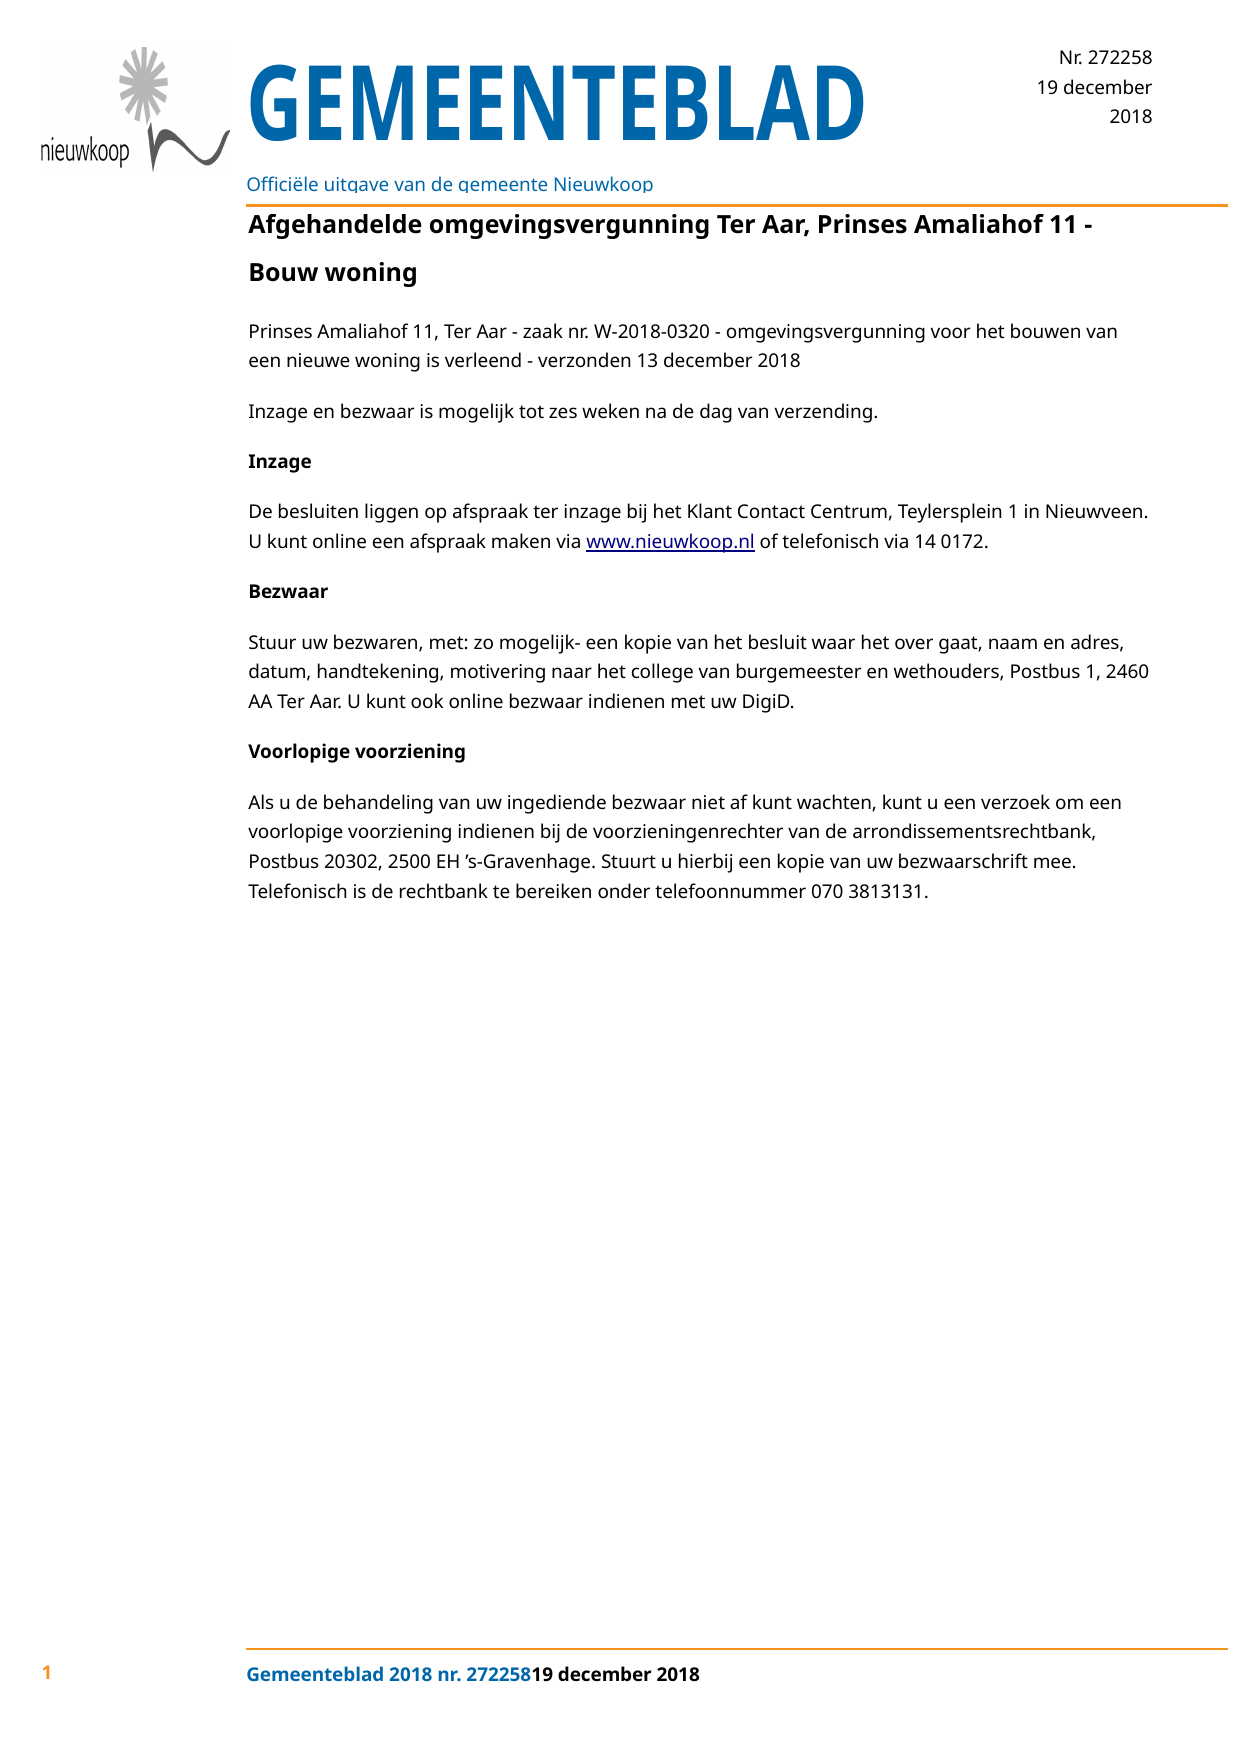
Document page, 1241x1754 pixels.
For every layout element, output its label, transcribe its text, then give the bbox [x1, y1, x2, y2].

text Afgehandelde omgevingsvergunning Ter Aar, Prinses Amaliahof 11 - Bouw woning [248, 207, 1152, 288]
text Stuur uw bezwaren, met: zo mogelijk- een kopie van het besluit waar het over gaat, naam en adres, datum, handtekening, motivering naar het college van burgemeester en wethouders, Postbus 1, 2460 AA Ter Aar. U kunt ook online bezwaar indienen met uw DigiD. [248, 629, 1152, 714]
text Voorlopige voorziening [248, 739, 1152, 764]
text Prinses Amaliahof 11, Ter Aar - zaak nr. W-2018-0320 - omgevingsvergunning voor het bouwen van een nieuwe woning is verleend - verzonden 13 december 2018 [248, 318, 1152, 373]
picture [41, 47, 231, 172]
text Als u de behandeling van uw ingediende bezwaar niet af kunt wachten, kunt u een verzoek om een voorlopige voorziening indienen bij de voorzieningenrechter van de arrondissementsrechtbank, Postbus 20302, 2500 EH ’s-Gravenhage. Stuurt u hierbij een kopie van uw bezwaarschrift mee. Telefonisch is de rechtbank te bereiken onder telefoonnummer 070 3813131. [248, 789, 1152, 904]
text Bezwaar [248, 579, 1152, 604]
text De besluiten liggen op afspraak ter inzage bij het Klant Contact Centrum, Teylersplein 1 in Nieuwveen. U kunt online een afspraak maken via www.nieuwkoop.nl of telefonisch via 14 0172. [248, 499, 1152, 554]
text Inzage [248, 448, 1152, 474]
text Inzage en bezwaar is mogelijk tot zes weken na de dag van verzending. [248, 398, 1152, 424]
